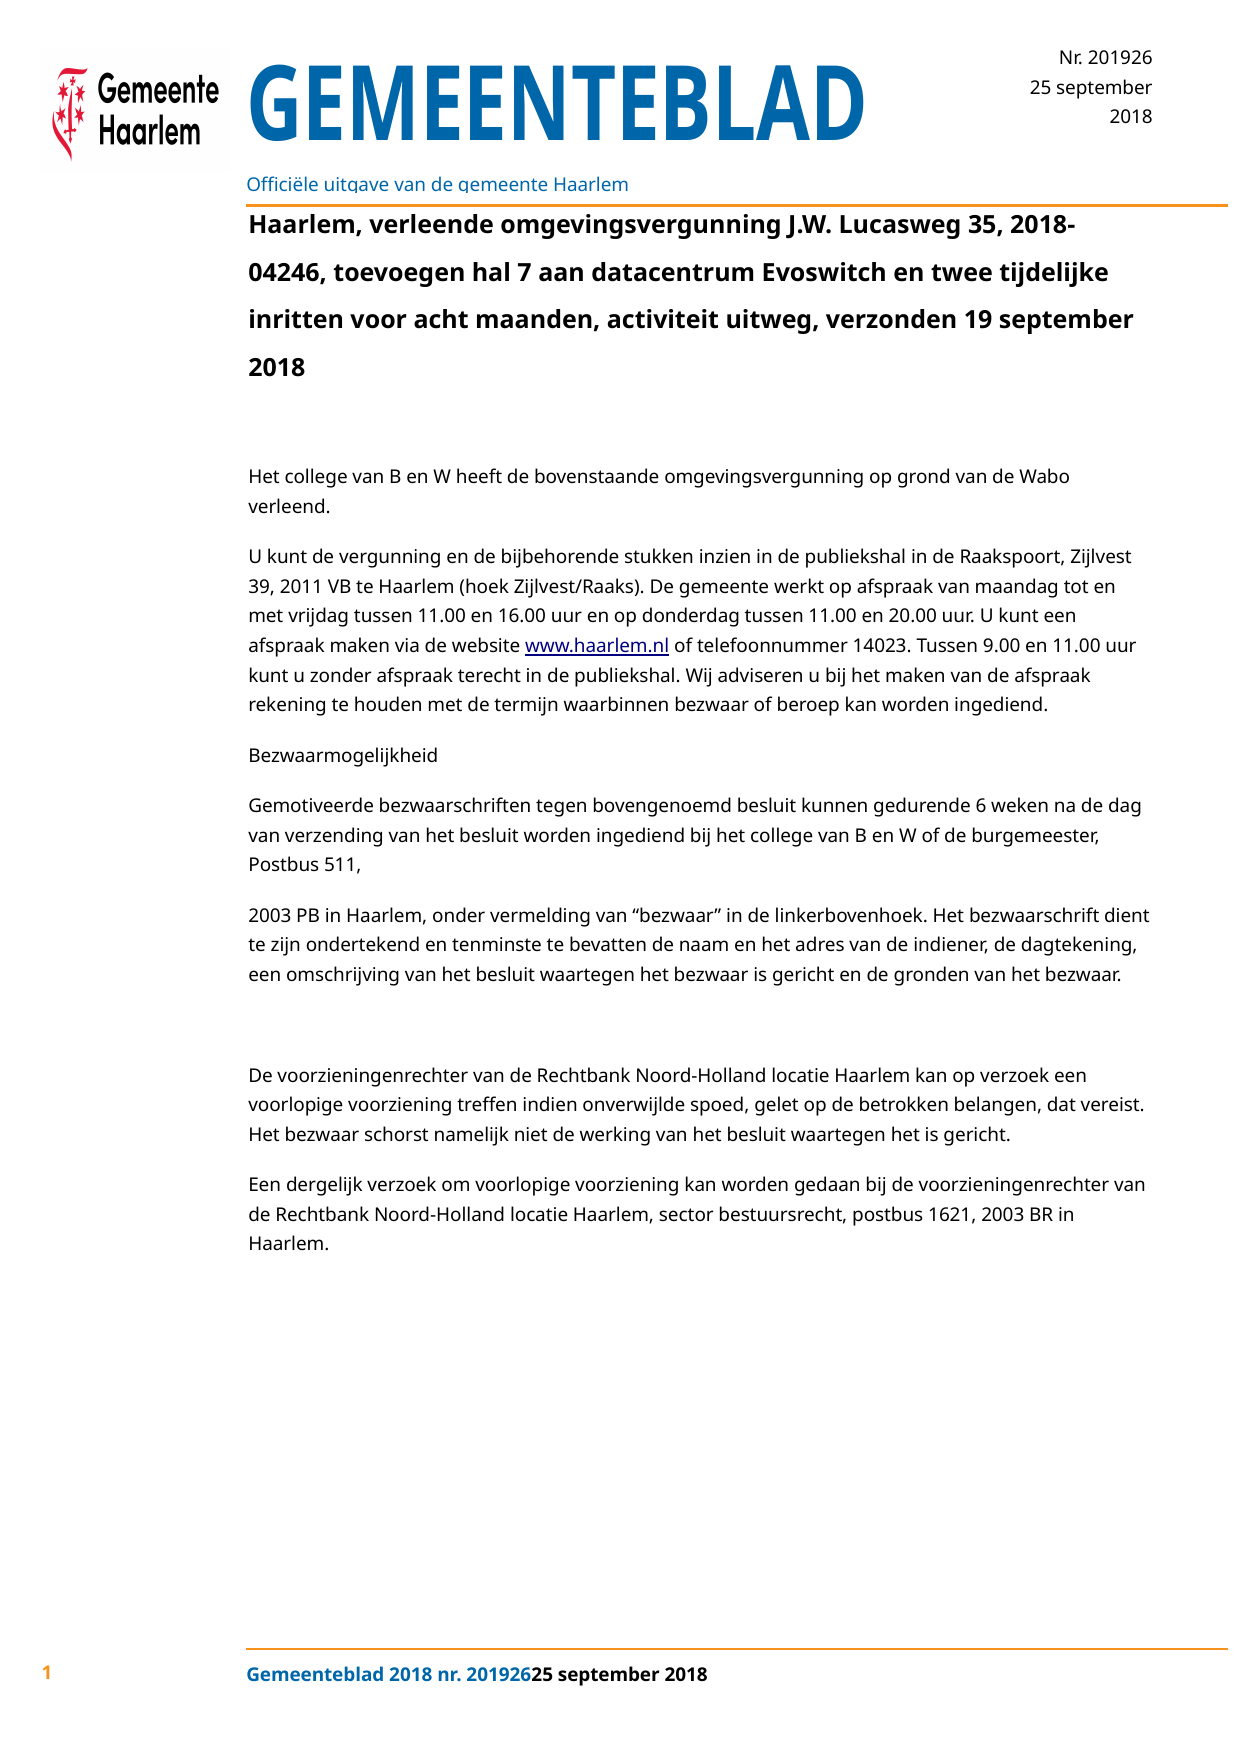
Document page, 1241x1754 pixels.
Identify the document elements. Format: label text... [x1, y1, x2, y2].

picture [41, 47, 231, 172]
text U kunt de vergunning en de bijbehorende stukken inzien in de publiekshal in de Raakspoort, Zijlvest 39, 2011 VB te Haarlem (hoek Zijlvest/Raaks). De gemeente werkt op afspraak van maandag tot en met vrijdag tussen 11.00 en 16.00 uur en op donderdag tussen 11.00 en 20.00 uur. U kunt een afspraak maken via de website www.haarlem.nl of telefoonnummer 14023. Tussen 9.00 en 11.00 uur kunt u zonder afspraak terecht in de publiekshal. Wij adviseren u bij het maken van de afspraak rekening te houden met de termijn waarbinnen bezwaar of beroep kan worden ingediend. [248, 543, 1152, 717]
text Een dergelijk verzoek om voorlopige voorziening kan worden gedaan bij de voorzieningenrechter van de Rechtbank Noord-Holland locatie Haarlem, sector bestuursrecht, postbus 1621, 2003 BR in Haarlem. [248, 1171, 1152, 1256]
text Gemotiveerde bezwaarschriften tegen bovengenoemd besluit kunnen gedurende 6 weken na de dag van verzending van het besluit worden ingediend bij het college van B en W of de burgemeester, Postbus 511, [248, 792, 1152, 877]
text Haarlem, verleende omgevingsvergunning J.W. Lucasweg 35, 2018-04246, toevoegen hal 7 aan datacentrum Evoswitch en twee tijdelijke inritten voor acht maanden, activiteit uitweg, verzonden 19 september 2018 [248, 207, 1152, 384]
text Het college van B en W heeft de bovenstaande omgevingsvergunning op grond van de Wabo verleend. [248, 463, 1152, 519]
text De voorzieningenrechter van de Rechtbank Noord-Holland locatie Haarlem kan op verzoek een voorlopige voorziening treffen indien onverwijlde spoed, gelet op de betrokken belangen, dat vereist. Het bezwaar schorst namelijk niet de werking van het besluit waartegen het is gericht. [248, 1062, 1152, 1147]
text 2003 PB in Haarlem, onder vermelding van “bezwaar” in de linkerbovenhoek. Het bezwaarschrift dient te zijn ondertekend en tenminste te bevatten de naam en het adres van de indiener, de dagtekening, een omschrijving van het besluit waartegen het bezwaar is gericht en de gronden van het bezwaar. [248, 902, 1152, 987]
text Bezwaarmogelijkheid [248, 742, 1152, 768]
